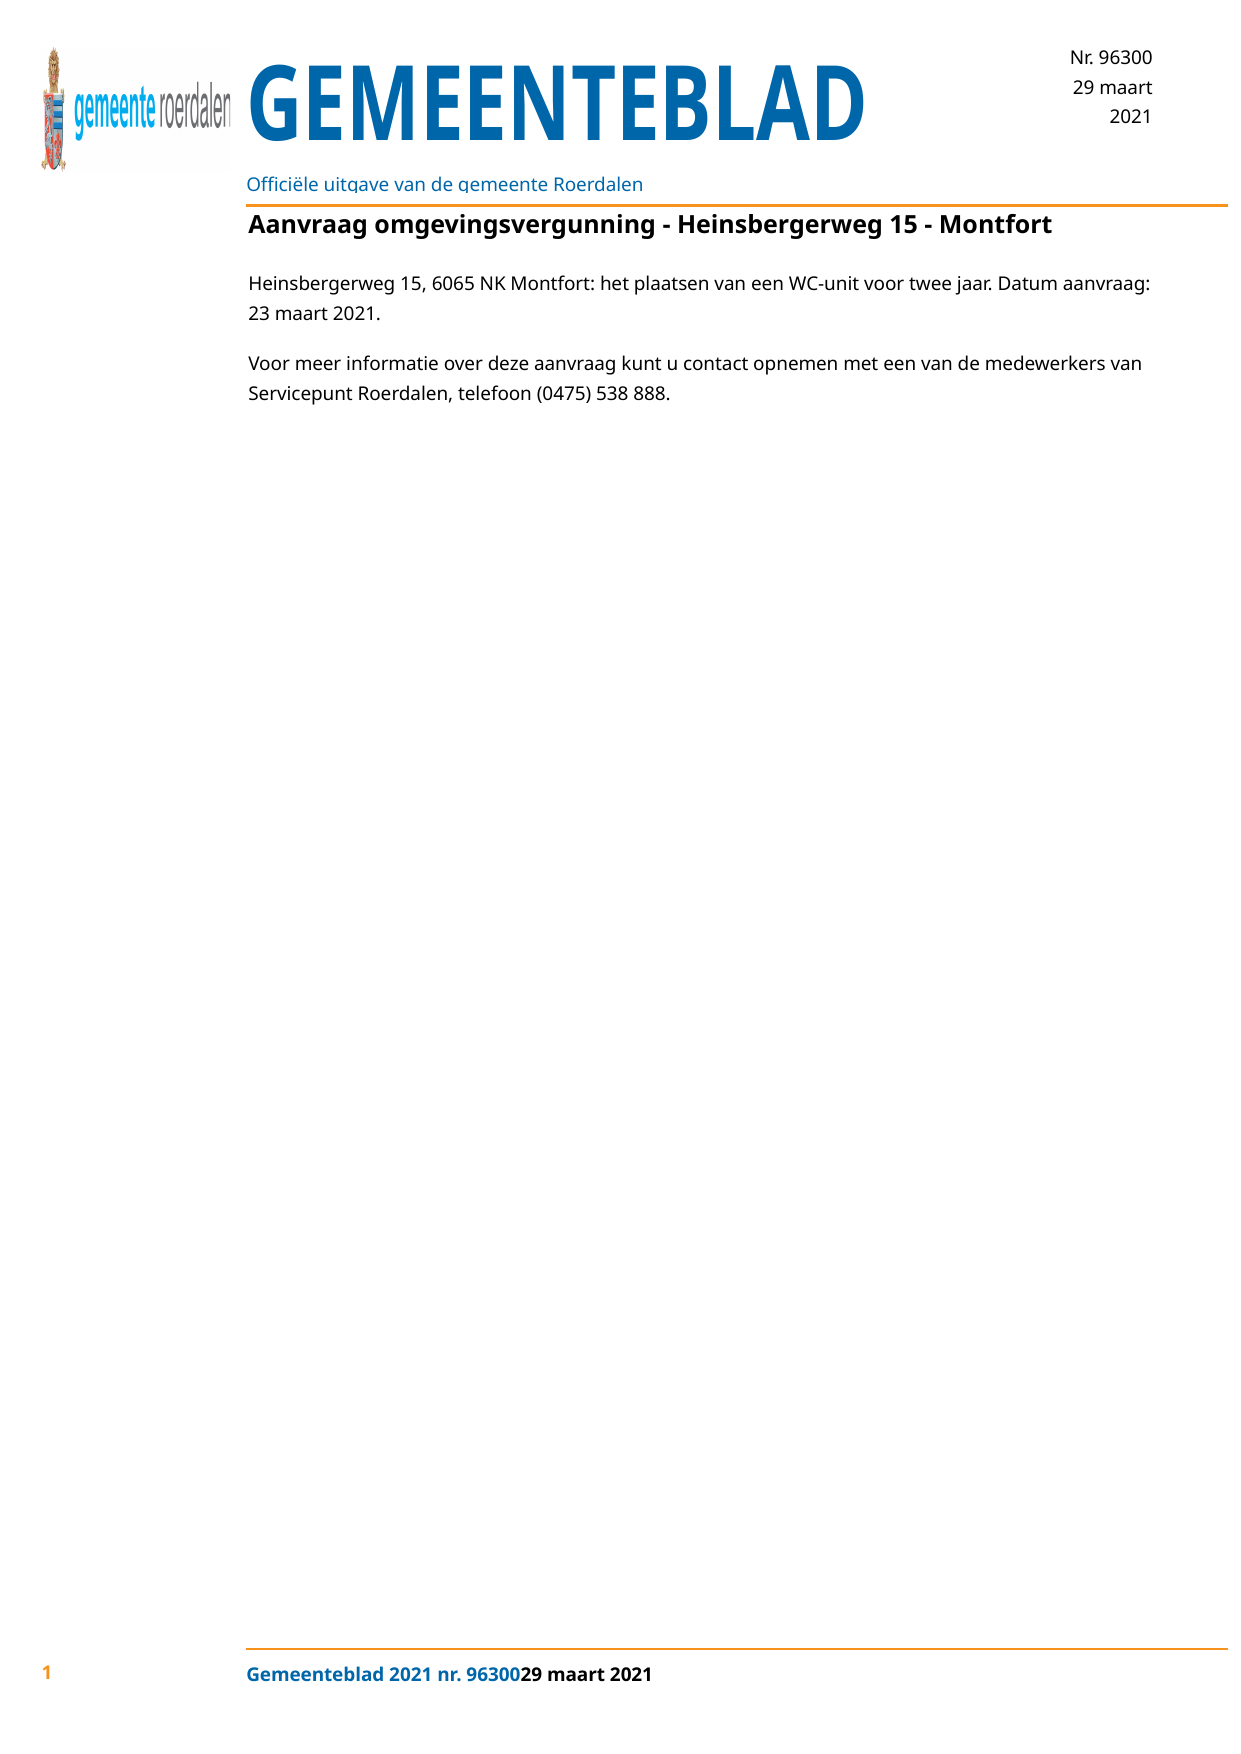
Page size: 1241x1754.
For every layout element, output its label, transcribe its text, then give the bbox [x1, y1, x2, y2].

text Heinsbergerweg 15, 6065 NK Montfort: het plaatsen van een WC-unit voor twee jaar. Datum aanvraag: 23 maart 2021. [248, 270, 1152, 326]
text Aanvraag omgevingsvergunning - Heinsbergerweg 15 - Montfort [248, 207, 1152, 241]
picture [41, 47, 231, 172]
text Voor meer informatie over deze aanvraag kunt u contact opnemen met een van de medewerkers van Servicepunt Roerdalen, telefoon (0475) 538 888. [248, 350, 1152, 406]
